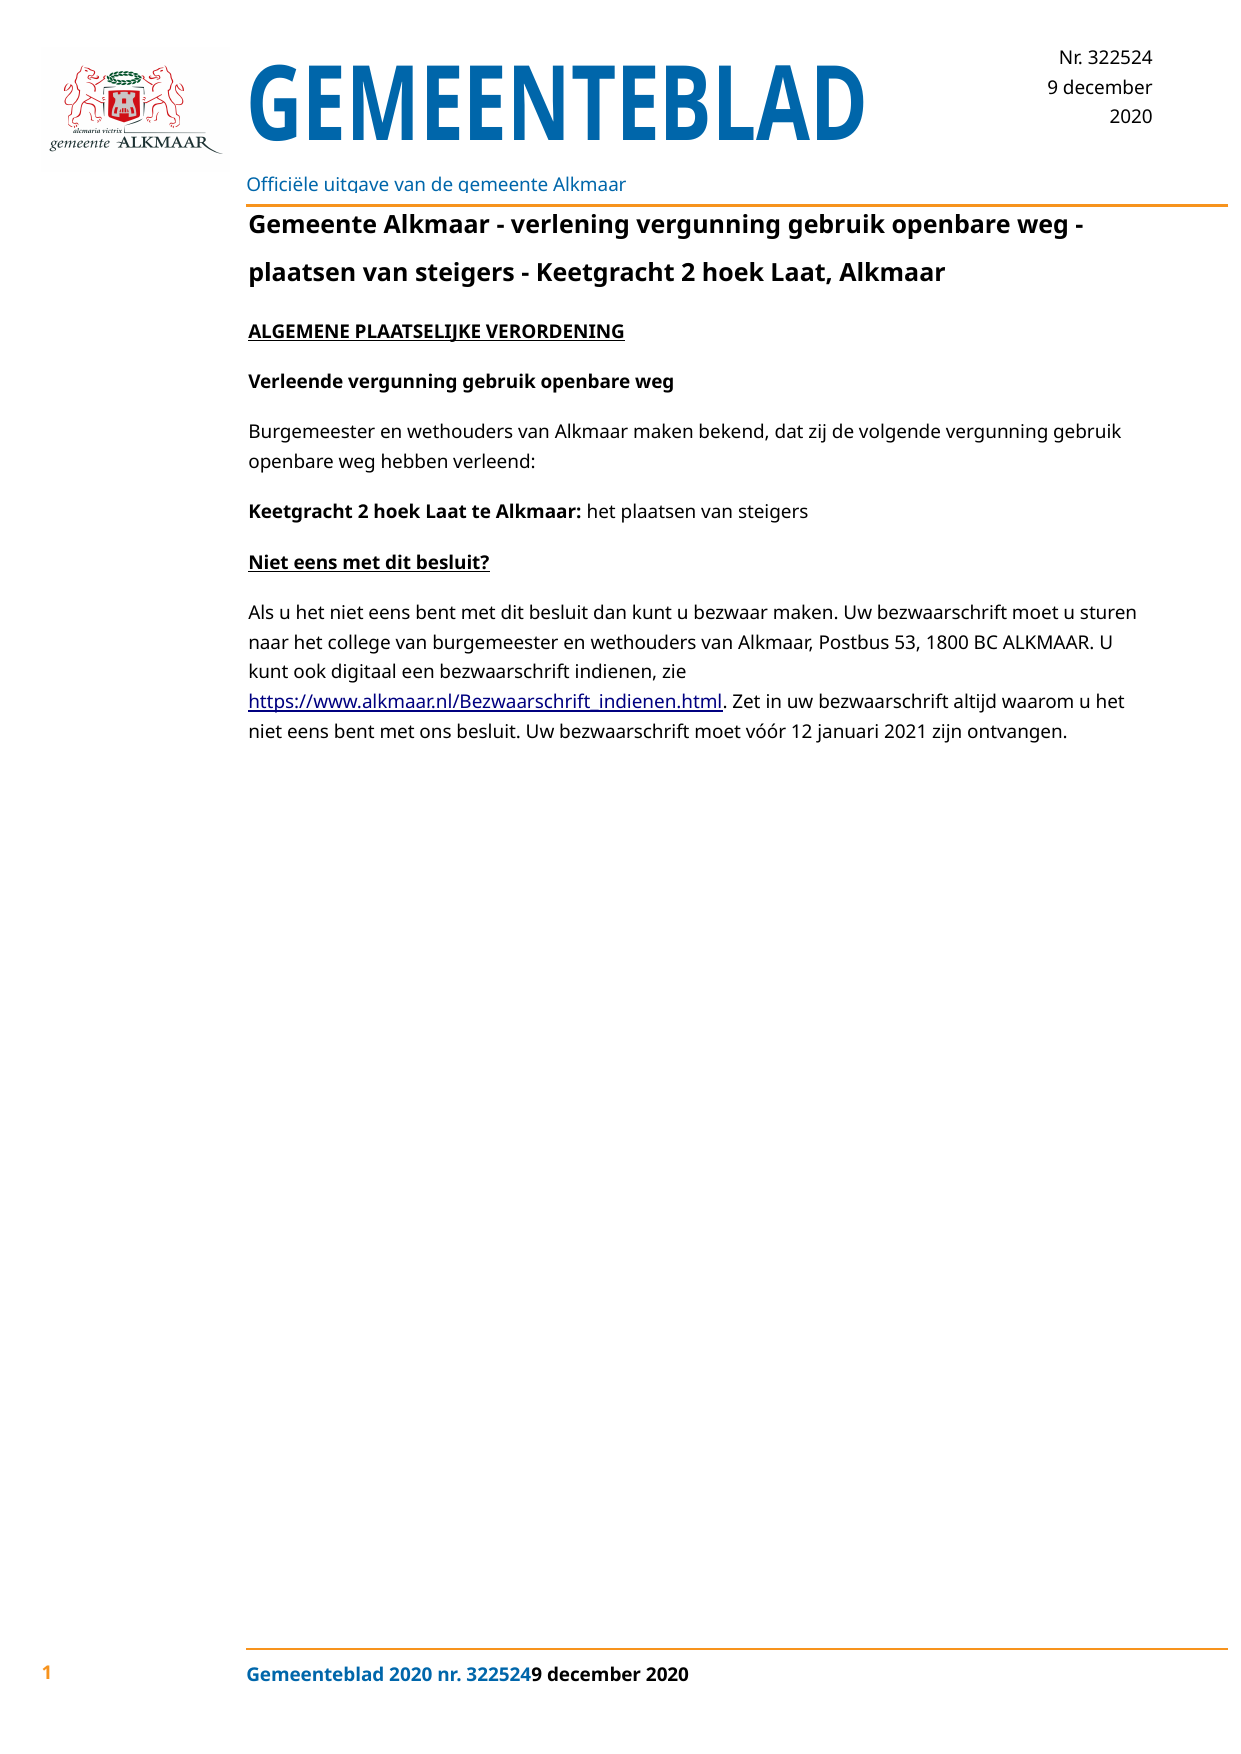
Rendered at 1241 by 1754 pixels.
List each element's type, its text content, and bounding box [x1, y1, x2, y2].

text Als u het niet eens bent met dit besluit dan kunt u bezwaar maken. Uw bezwaarschrift moet u sturen naar het college van burgemeester en wethouders van Alkmaar, Postbus 53, 1800 BC ALKMAAR. U kunt ook digitaal een bezwaarschrift indienen, zie https://www.alkmaar.nl/Bezwaarschrift_indienen.html. Zet in uw bezwaarschrift altijd waarom u het niet eens bent met ons besluit. Uw bezwaarschrift moet vóór 12 januari 2021 zijn ontvangen. [248, 599, 1152, 744]
text Keetgracht 2 hoek Laat te Alkmaar: het plaatsen van steigers [248, 499, 1152, 524]
text Verleende vergunning gebruik openbare weg [248, 368, 1152, 394]
text Burgemeester en wethouders van Alkmaar maken bekend, dat zij de volgende vergunning gebruik openbare weg hebben verleend: [248, 419, 1152, 474]
picture [41, 47, 231, 172]
text Gemeente Alkmaar - verlening vergunning gebruik openbare weg - plaatsen van steigers - Keetgracht 2 hoek Laat, Alkmaar [248, 207, 1152, 288]
text Niet eens met dit besluit? [248, 549, 1152, 575]
text ALGEMENE PLAATSELIJKE VERORDENING [248, 318, 1152, 344]
